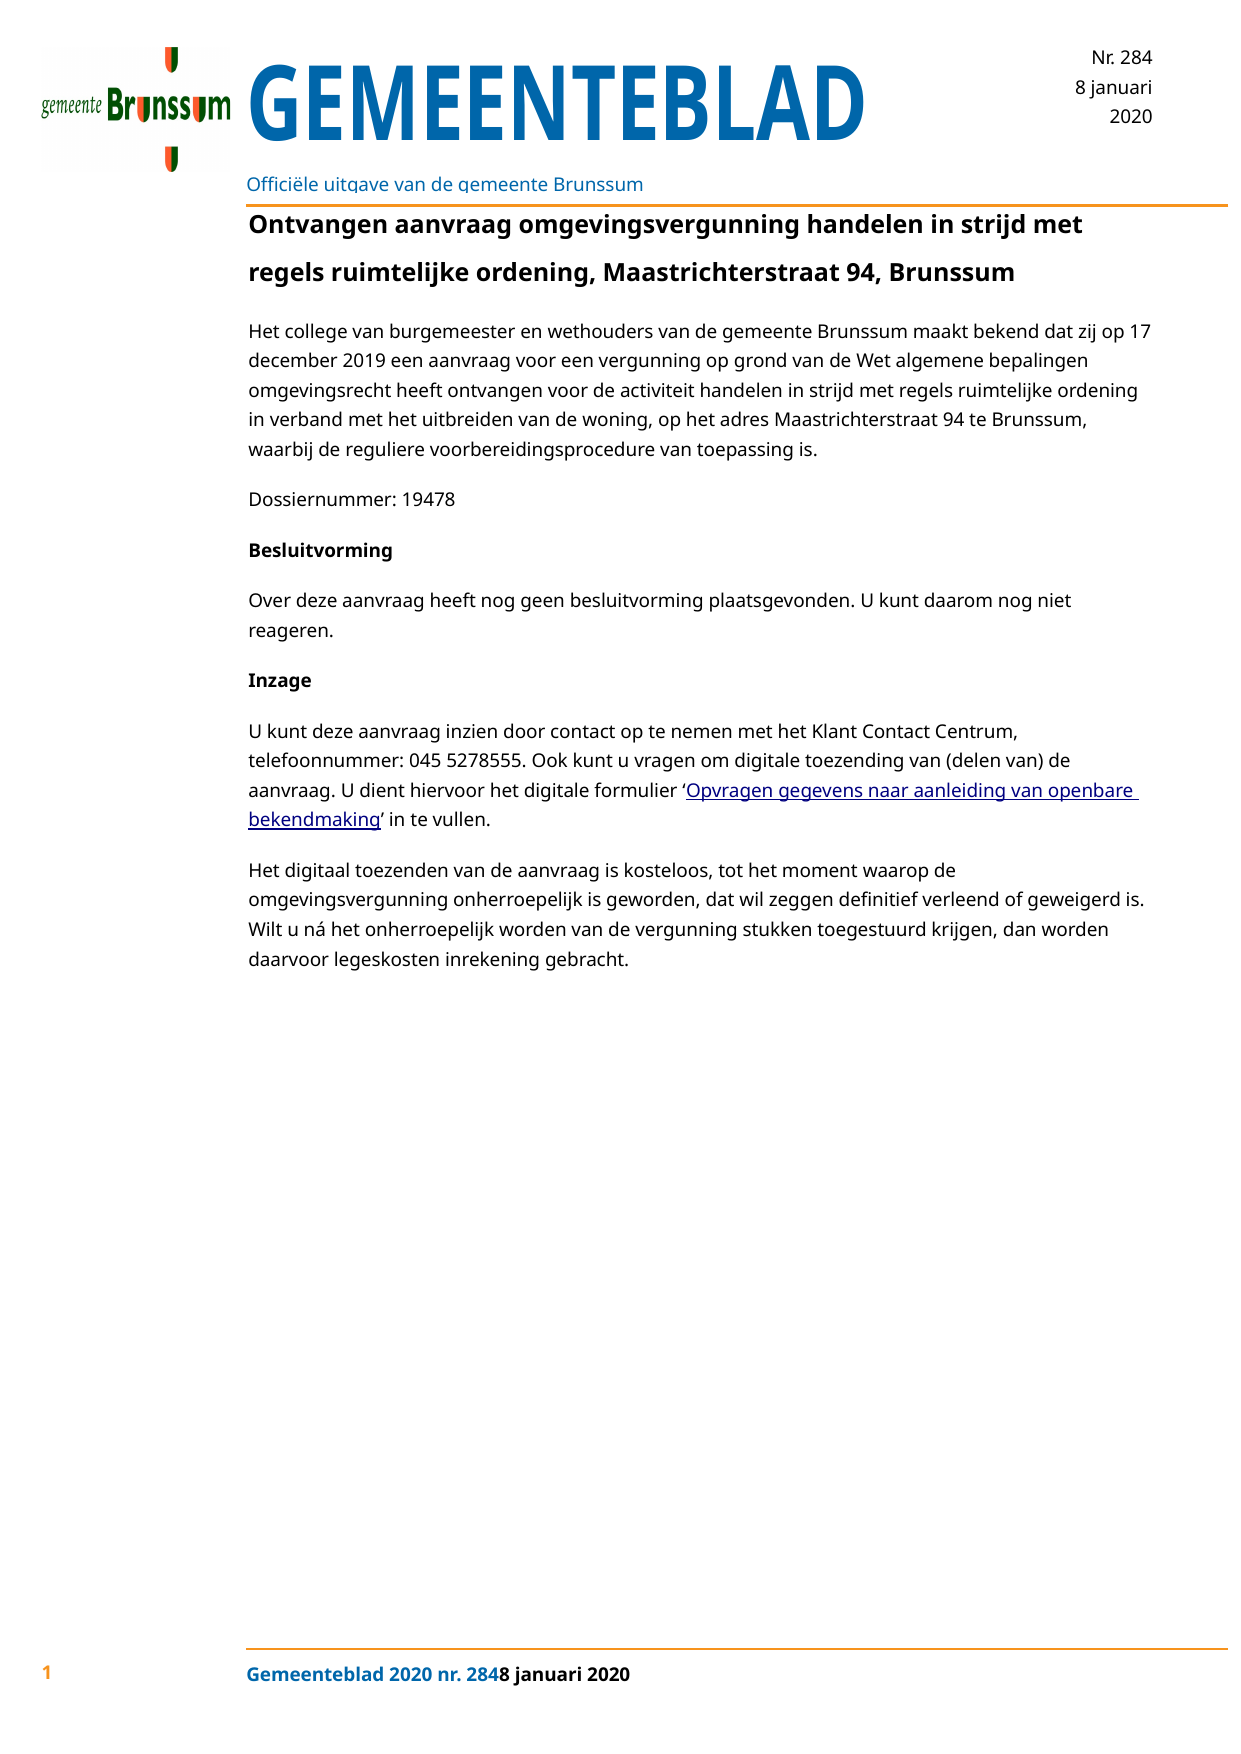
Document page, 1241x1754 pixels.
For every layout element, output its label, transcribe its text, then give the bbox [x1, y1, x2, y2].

text Besluitvorming [248, 537, 1152, 563]
text U kunt deze aanvraag inzien door contact op te nemen met het Klant Contact Centrum, telefoonnummer: 045 5278555. Ook kunt u vragen om digitale toezending van (delen van) de aanvraag. U dient hiervoor het digitale formulier ‘Opvragen gegevens naar aanleiding van openbare bekendmaking’ in te vullen. [248, 718, 1152, 832]
text Het college van burgemeester en wethouders van de gemeente Brunssum maakt bekend dat zij op 17 december 2019 een aanvraag voor een vergunning op grond van de Wet algemene bepalingen omgevingsrecht heeft ontvangen voor de activiteit handelen in strijd met regels ruimtelijke ordening in verband met het uitbreiden van de woning, op het adres Maastrichterstraat 94 te Brunssum, waarbij de reguliere voorbereidingsprocedure van toepassing is. [248, 318, 1152, 462]
text Het digitaal toezenden van de aanvraag is kosteloos, tot het moment waarop de omgevingsvergunning onherroepelijk is geworden, dat wil zeggen definitief verleend of geweigerd is. Wilt u ná het onherroepelijk worden van de vergunning stukken toegestuurd krijgen, dan worden daarvoor legeskosten inrekening gebracht. [248, 857, 1152, 972]
text Over deze aanvraag heeft nog geen besluitvorming plaatsgevonden. U kunt daarom nog niet reageren. [248, 587, 1152, 643]
picture [41, 47, 231, 172]
text Ontvangen aanvraag omgevingsvergunning handelen in strijd met regels ruimtelijke ordening, Maastrichterstraat 94, Brunssum [248, 207, 1152, 288]
text Dossiernummer: 19478 [248, 487, 1152, 512]
text Inzage [248, 667, 1152, 693]
